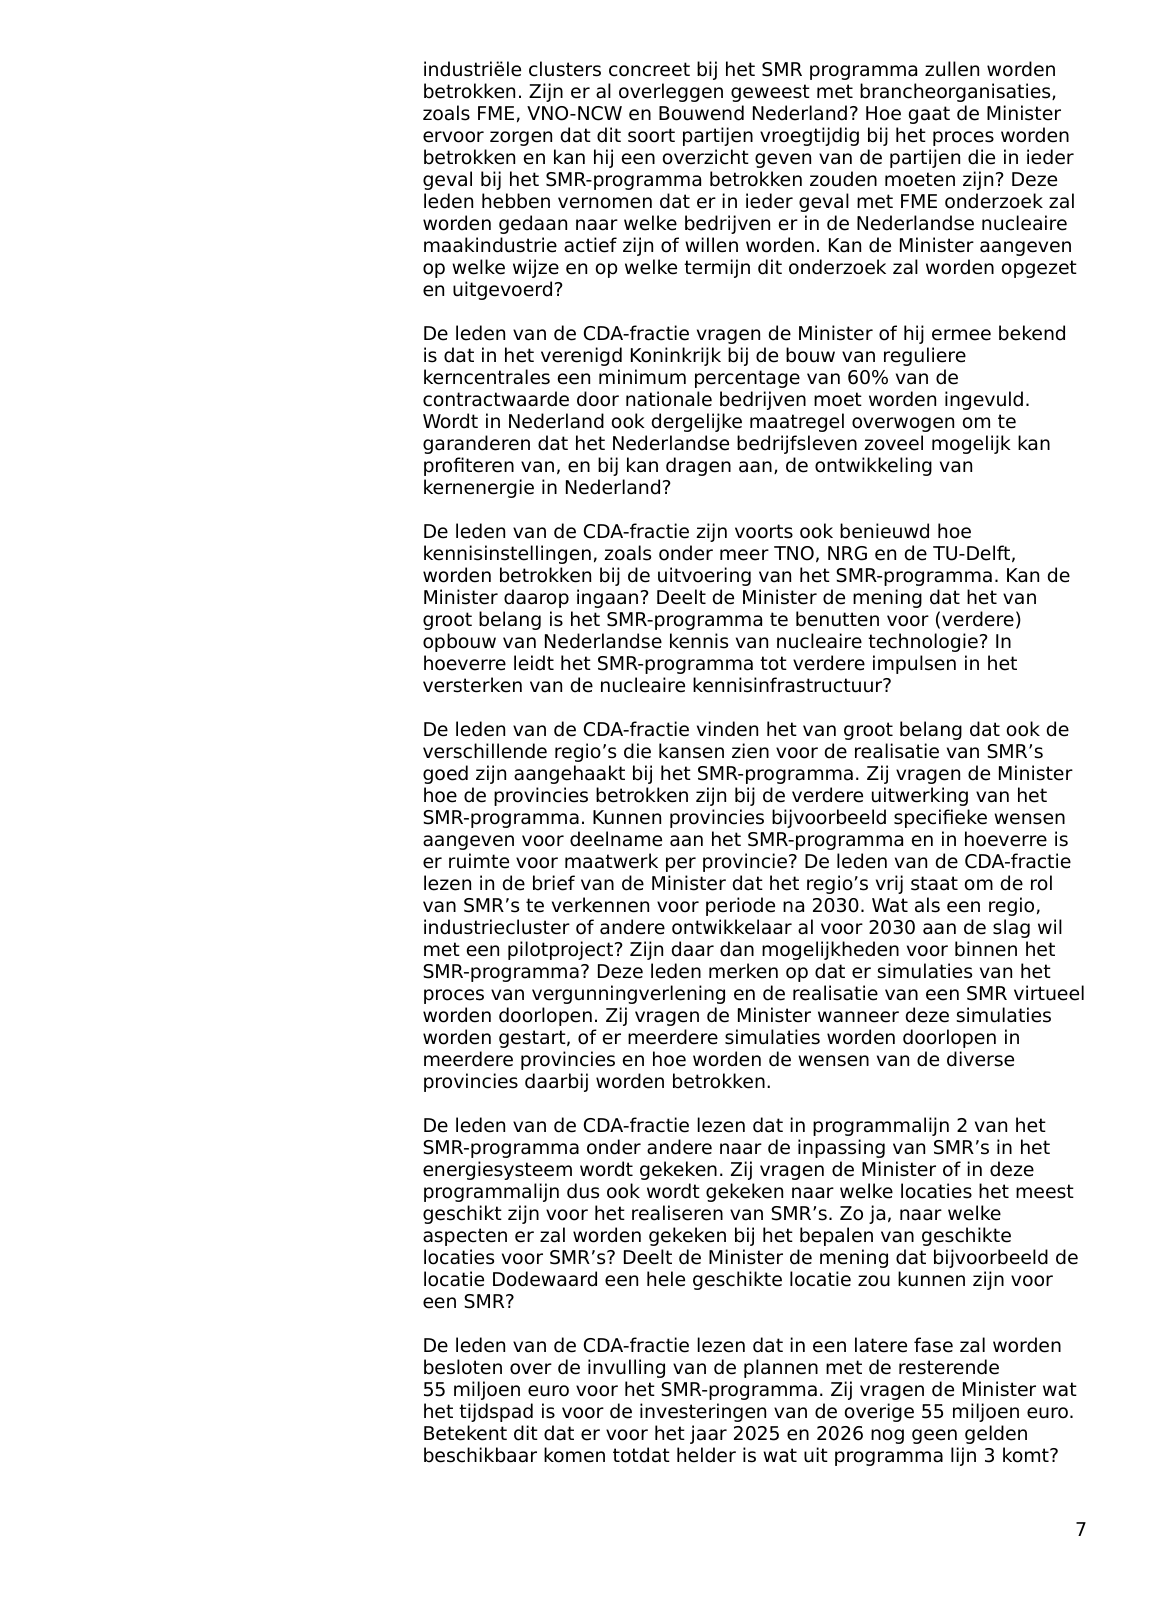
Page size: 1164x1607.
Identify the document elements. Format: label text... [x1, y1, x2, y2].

text industriële clusters concreet bij het SMR programma zullen worden betrokken. Zijn er al overleggen geweest met brancheorganisaties, zoals FME, VNO-NCW en Bouwend Nederland? Hoe gaat de Minister ervoor zorgen dat dit soort partijen vroegtijdig bij het proces worden betrokken en kan hij een overzicht geven van de partijen die in ieder geval bij het SMR-programma betrokken zouden moeten zijn? Deze leden hebben vernomen dat er in ieder geval met FME onderzoek zal worden gedaan naar welke bedrijven er in de Nederlandse nucleaire maakindustrie actief zijn of willen worden. Kan de Minister aangeven op welke wijze en op welke termijn dit onderzoek zal worden opgezet en uitgevoerd? [422, 59, 1087, 301]
text De leden van de CDA-fractie zijn voorts ook benieuwd hoe kennisinstellingen, zoals onder meer TNO, NRG en de TU-Delft, worden betrokken bij de uitvoering van het SMR-programma. Kan de Minister daarop ingaan? Deelt de Minister de mening dat het van groot belang is het SMR-programma te benutten voor (verdere) opbouw van Nederlandse kennis van nucleaire technologie? In hoeverre leidt het SMR-programma tot verdere impulsen in het versterken van de nucleaire kennisinfrastructuur? [422, 521, 1087, 697]
text De leden van de CDA-fractie lezen dat in programmalijn 2 van het SMR-programma onder andere naar de inpassing van SMR’s in het energiesysteem wordt gekeken. Zij vragen de Minister of in deze programmalijn dus ook wordt gekeken naar welke locaties het meest geschikt zijn voor het realiseren van SMR’s. Zo ja, naar welke aspecten er zal worden gekeken bij het bepalen van geschikte locaties voor SMR’s? Deelt de Minister de mening dat bijvoorbeeld de locatie Dodewaard een hele geschikte locatie zou kunnen zijn voor een SMR? [422, 1115, 1087, 1313]
text De leden van de CDA-fractie vinden het van groot belang dat ook de verschillende regio’s die kansen zien voor de realisatie van SMR’s goed zijn aangehaakt bij het SMR-programma. Zij vragen de Minister hoe de provincies betrokken zijn bij de verdere uitwerking van het SMR-programma. Kunnen provincies bijvoorbeeld specifieke wensen aangeven voor deelname aan het SMR-programma en in hoeverre is er ruimte voor maatwerk per provincie? De leden van de CDA-fractie lezen in de brief van de Minister dat het regio’s vrij staat om de rol van SMR’s te verkennen voor periode na 2030. Wat als een regio, industriecluster of andere ontwikkelaar al voor 2030 aan de slag wil met een pilotproject? Zijn daar dan mogelijkheden voor binnen het SMR-programma? Deze leden merken op dat er simulaties van het proces van vergunningverlening en de realisatie van een SMR virtueel worden doorlopen. Zij vragen de Minister wanneer deze simulaties worden gestart, of er meerdere simulaties worden doorlopen in meerdere provincies en hoe worden de wensen van de diverse provincies daarbij worden betrokken. [422, 719, 1087, 1093]
text De leden van de CDA-fractie lezen dat in een latere fase zal worden besloten over de invulling van de plannen met de resterende 55 miljoen euro voor het SMR-programma. Zij vragen de Minister wat het tijdspad is voor de investeringen van de overige 55 miljoen euro. Betekent dit dat er voor het jaar 2025 en 2026 nog geen gelden beschikbaar komen totdat helder is wat uit programma lijn 3 komt? [422, 1335, 1087, 1467]
text De leden van de CDA-fractie vragen de Minister of hij ermee bekend is dat in het verenigd Koninkrijk bij de bouw van reguliere kerncentrales een minimum percentage van 60% van de contractwaarde door nationale bedrijven moet worden ingevuld. Wordt in Nederland ook dergelijke maatregel overwogen om te garanderen dat het Nederlandse bedrijfsleven zoveel mogelijk kan profiteren van, en bij kan dragen aan, de ontwikkeling van kernenergie in Nederland? [422, 323, 1087, 499]
